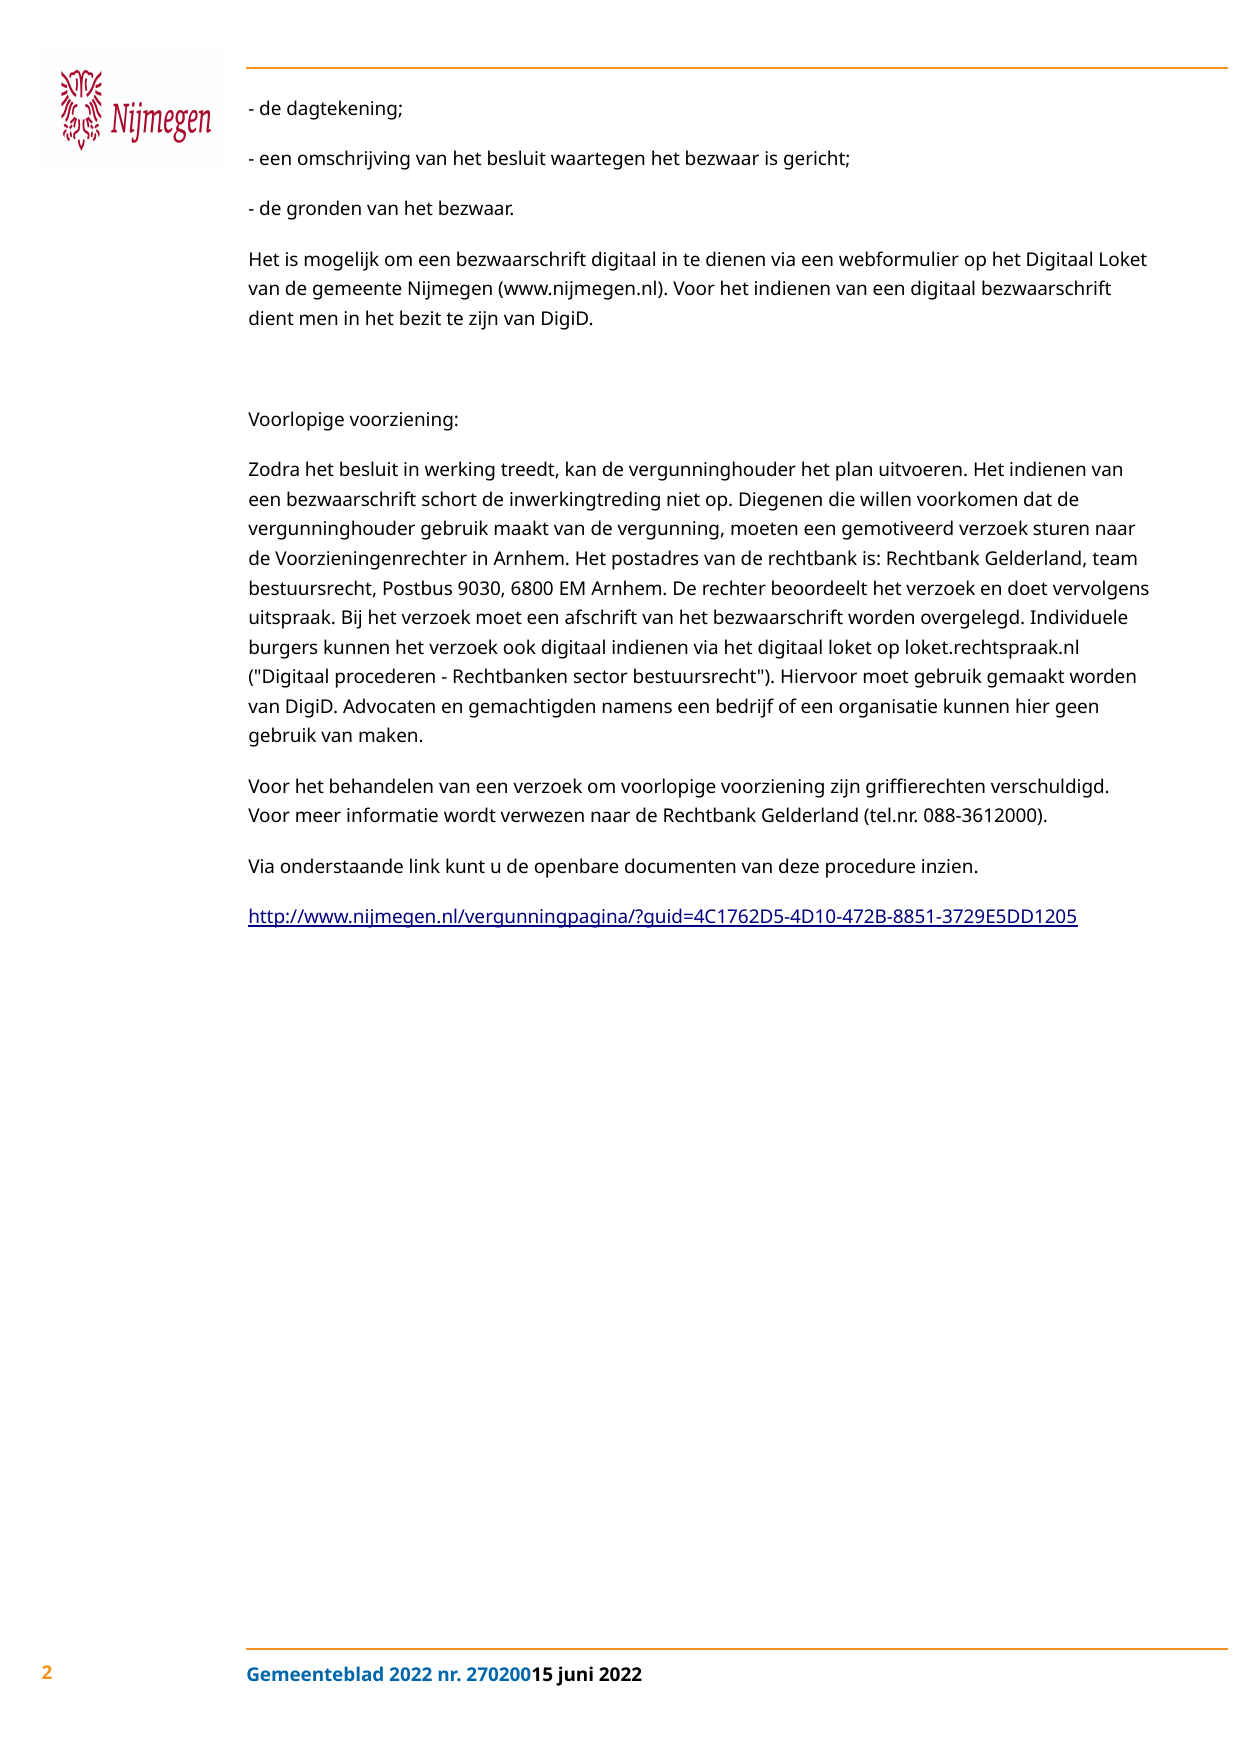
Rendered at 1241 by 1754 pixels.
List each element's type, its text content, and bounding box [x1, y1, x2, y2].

picture [41, 47, 231, 172]
text Zodra het besluit in werking treedt, kan de vergunninghouder het plan uitvoeren. Het indienen van een bezwaarschrift schort de inwerkingtreding niet op. Diegenen die willen voorkomen dat de vergunninghouder gebruik maakt van de vergunning, moeten een gemotiveerd verzoek sturen naar de Voorzieningenrechter in Arnhem. Het postadres van de rechtbank is: Rechtbank Gelderland, team bestuursrecht, Postbus 9030, 6800 EM Arnhem. De rechter beoordeelt het verzoek en doet vervolgens uitspraak. Bij het verzoek moet een afschrift van het bezwaarschrift worden overgelegd. Individuele burgers kunnen het verzoek ook digitaal indienen via het digitaal loket op loket.rechtspraak.nl ("Digitaal procederen - Rechtbanken sector bestuursrecht"). Hiervoor moet gebruik gemaakt worden van DigiD. Advocaten en gemachtigden namens een bedrijf of een organisatie kunnen hier geen gebruik van maken. [248, 456, 1152, 748]
text Het is mogelijk om een bezwaarschrift digitaal in te dienen via een webformulier op het Digitaal Loket van de gemeente Nijmegen (www.nijmegen.nl). Voor het indienen van een digitaal bezwaarschrift dient men in het bezit te zijn van DigiD. [248, 246, 1152, 331]
text - de gronden van het bezwaar. [248, 196, 1152, 221]
text http://www.nijmegen.nl/vergunningpagina/?guid=4C1762D5-4D10-472B-8851-3729E5DD1205 [248, 903, 1152, 929]
text Voorlopige voorziening: [248, 406, 1152, 432]
text - de dagtekening; [248, 95, 1152, 121]
text Voor het behandelen van een verzoek om voorlopige voorziening zijn griffierechten verschuldigd. Voor meer informatie wordt verwezen naar de Rechtbank Gelderland (tel.nr. 088-3612000). [248, 773, 1152, 828]
text - een omschrijving van het besluit waartegen het bezwaar is gericht; [248, 145, 1152, 171]
text Via onderstaande link kunt u de openbare documenten van deze procedure inzien. [248, 853, 1152, 879]
